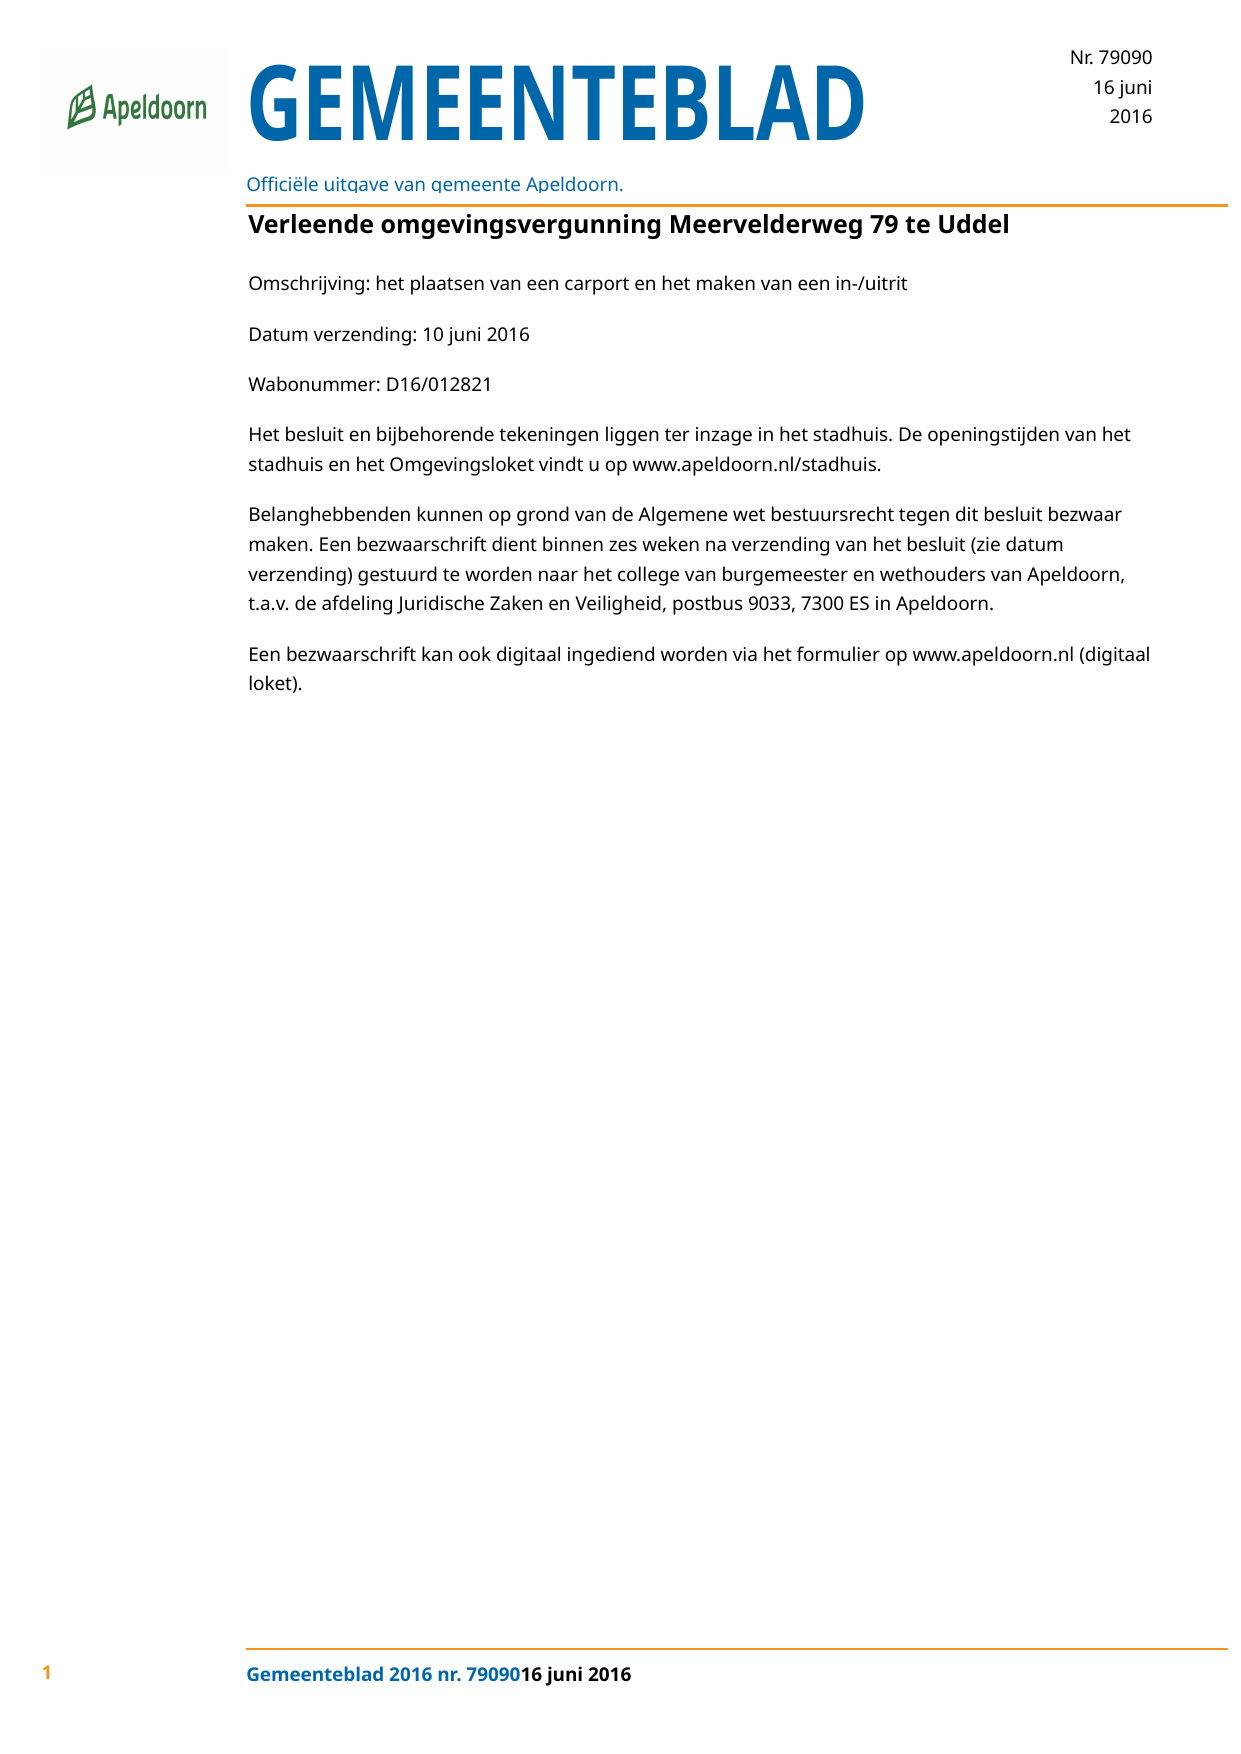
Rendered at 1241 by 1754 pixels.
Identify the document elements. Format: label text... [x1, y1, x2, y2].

text Het besluit en bijbehorende tekeningen liggen ter inzage in het stadhuis. De openingstijden van het stadhuis en het Omgevingsloket vindt u op www.apeldoorn.nl/stadhuis. [248, 422, 1152, 477]
text Een bezwaarschrift kan ook digitaal ingediend worden via het formulier op www.apeldoorn.nl (digitaal loket). [248, 641, 1152, 696]
text Datum verzending: 10 juni 2016 [248, 321, 1152, 346]
text Wabonummer: D16/012821 [248, 371, 1152, 397]
text Verleende omgevingsvergunning Meervelderweg 79 te Uddel [248, 207, 1152, 241]
text Omschrijving: het plaatsen van een carport en het maken van een in-/uitrit [248, 270, 1152, 296]
text Belanghebbenden kunnen op grond van de Algemene wet bestuursrecht tegen dit besluit bezwaar maken. Een bezwaarschrift dient binnen zes weken na verzending van het besluit (zie datum verzending) gestuurd te worden naar het college van burgemeester en wethouders van Apeldoorn, t.a.v. de afdeling Juridische Zaken en Veiligheid, postbus 9033, 7300 ES in Apeldoorn. [248, 502, 1152, 616]
picture [41, 47, 231, 172]
